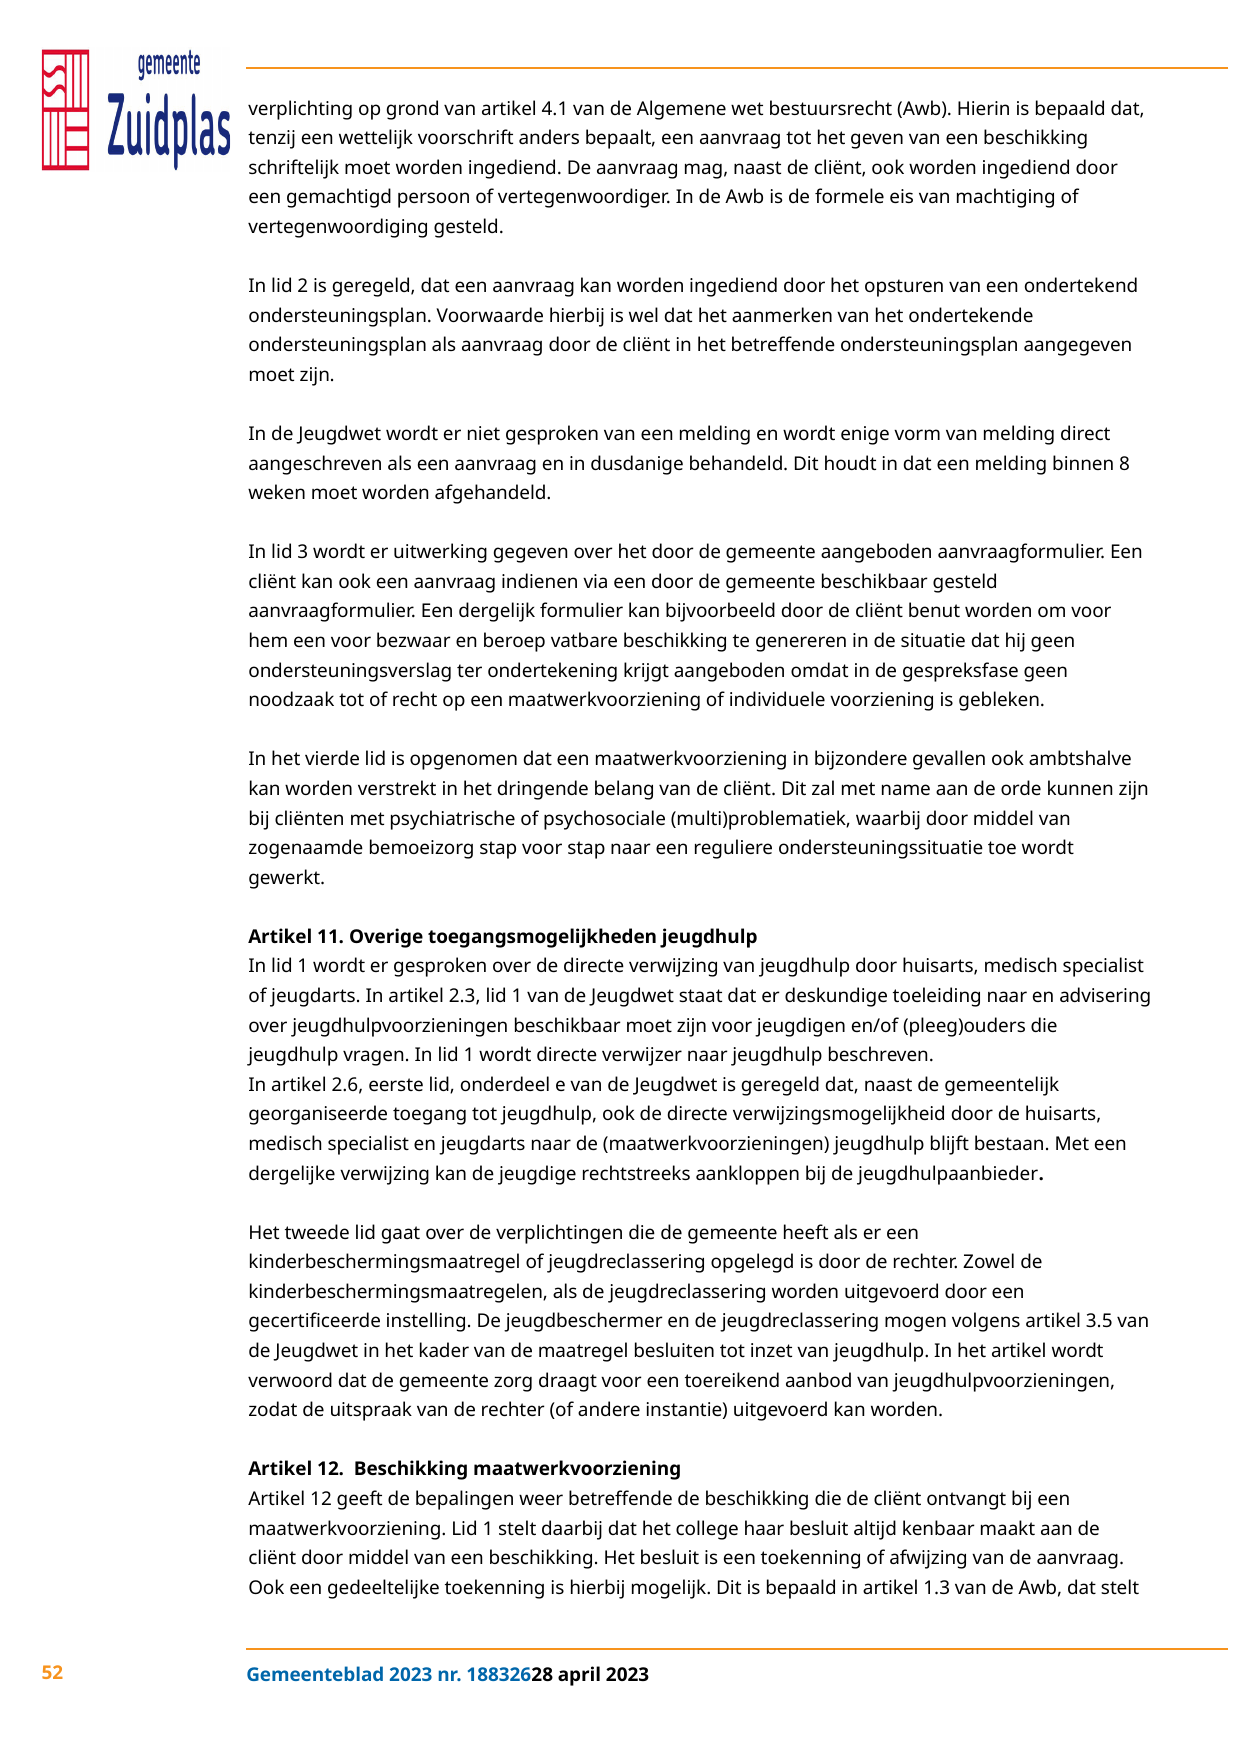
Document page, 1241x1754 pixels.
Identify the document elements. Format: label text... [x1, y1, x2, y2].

text In de Jeugdwet wordt er niet gesproken van een melding en wordt enige vorm van melding direct aangeschreven als een aanvraag en in dusdanige behandeld. Dit houdt in dat een melding binnen 8 weken moet worden afgehandeld. [248, 420, 1152, 505]
text Het tweede lid gaat over de verplichtingen die de gemeente heeft als er een kinderbeschermingsmaatregel of jeugdreclassering opgelegd is door de rechter. Zowel de kinderbeschermingsmaatregelen, als de jeugdreclassering worden uitgevoerd door een gecertificeerde instelling. De jeugdbeschermer en de jeugdreclassering mogen volgens artikel 3.5 van de Jeugdwet in het kader van de maatregel besluiten tot inzet van jeugdhulp. In het artikel wordt verwoord dat de gemeente zorg draagt voor een toereikend aanbod van jeugdhulpvoorzieningen, zodat de uitspraak van de rechter (of andere instantie) uitgevoerd kan worden. [248, 1219, 1152, 1422]
text In het vierde lid is opgenomen dat een maatwerkvoorziening in bijzondere gevallen ook ambtshalve kan worden verstrekt in het dringende belang van de cliënt. Dit zal met name aan de orde kunnen zijn bij cliënten met psychiatrische of psychosociale (multi)problematiek, waarbij door middel van zogenaamde bemoeizorg stap voor stap naar een reguliere ondersteuningssituatie toe wordt gewerkt. [248, 746, 1152, 890]
text In artikel 2.6, eerste lid, onderdeel e van de Jeugdwet is geregeld dat, naast de gemeentelijk georganiseerde toegang tot jeugdhulp, ook de directe verwijzingsmogelijkheid door de huisarts, medisch specialist en jeugdarts naar de (maatwerkvoorzieningen) jeugdhulp blijft bestaan. Met een dergelijke verwijzing kan de jeugdige rechtstreeks aankloppen bij de jeugdhulpaanbieder. [248, 1071, 1152, 1186]
text Artikel 12 geeft de bepalingen weer betreffende de beschikking die de cliënt ontvangt bij een maatwerkvoorziening. Lid 1 stelt daarbij dat het college haar besluit altijd kenbaar maakt aan de cliënt door middel van een beschikking. Het besluit is een toekenning of afwijzing van de aanvraag. Ook een gedeeltelijke toekenning is hierbij mogelijk. Dit is bepaald in artikel 1.3 van de Awb, dat stelt [248, 1485, 1152, 1600]
text Artikel 11. Overige toegangsmogelijkheden jeugdhulp [248, 923, 1152, 949]
text In lid 1 wordt er gesproken over de directe verwijzing van jeugdhulp door huisarts, medisch specialist of jeugdarts. In artikel 2.3, lid 1 van de Jeugdwet staat dat er deskundige toeleiding naar en advisering over jeugdhulpvoorzieningen beschikbaar moet zijn voor jeugdigen en/of (pleeg)ouders die jeugdhulp vragen. In lid 1 wordt directe verwijzer naar jeugdhulp beschreven. [248, 953, 1152, 1067]
text In lid 2 is geregeld, dat een aanvraag kan worden ingediend door het opsturen van een ondertekend ondersteuningsplan. Voorwaarde hierbij is wel dat het aanmerken van het ondertekende ondersteuningsplan als aanvraag door de cliënt in het betreffende ondersteuningsplan aangegeven moet zijn. [248, 272, 1152, 387]
text Artikel 12. Beschikking maatwerkvoorziening [248, 1456, 1152, 1481]
text In lid 3 wordt er uitwerking gegeven over het door de gemeente aangeboden aanvraagformulier. Een cliënt kan ook een aanvraag indienen via een door de gemeente beschikbaar gesteld aanvraagformulier. Een dergelijk formulier kan bijvoorbeeld door de cliënt benut worden om voor hem een voor bezwaar en beroep vatbare beschikking te genereren in de situatie dat hij geen ondersteuningsverslag ter ondertekening krijgt aangeboden omdat in de gespreksfase geen noodzaak tot of recht op een maatwerkvoorziening of individuele voorziening is gebleken. [248, 538, 1152, 712]
text verplichting op grond van artikel 4.1 van de Algemene wet bestuursrecht (Awb). Hierin is bepaald dat, tenzij een wettelijk voorschrift anders bepaalt, een aanvraag tot het geven van een beschikking schriftelijk moet worden ingediend. De aanvraag mag, naast de cliënt, ook worden ingediend door een gemachtigd persoon of vertegenwoordiger. In de Awb is de formele eis van machtiging of vertegenwoordiging gesteld. [248, 95, 1152, 239]
picture [41, 47, 231, 172]
